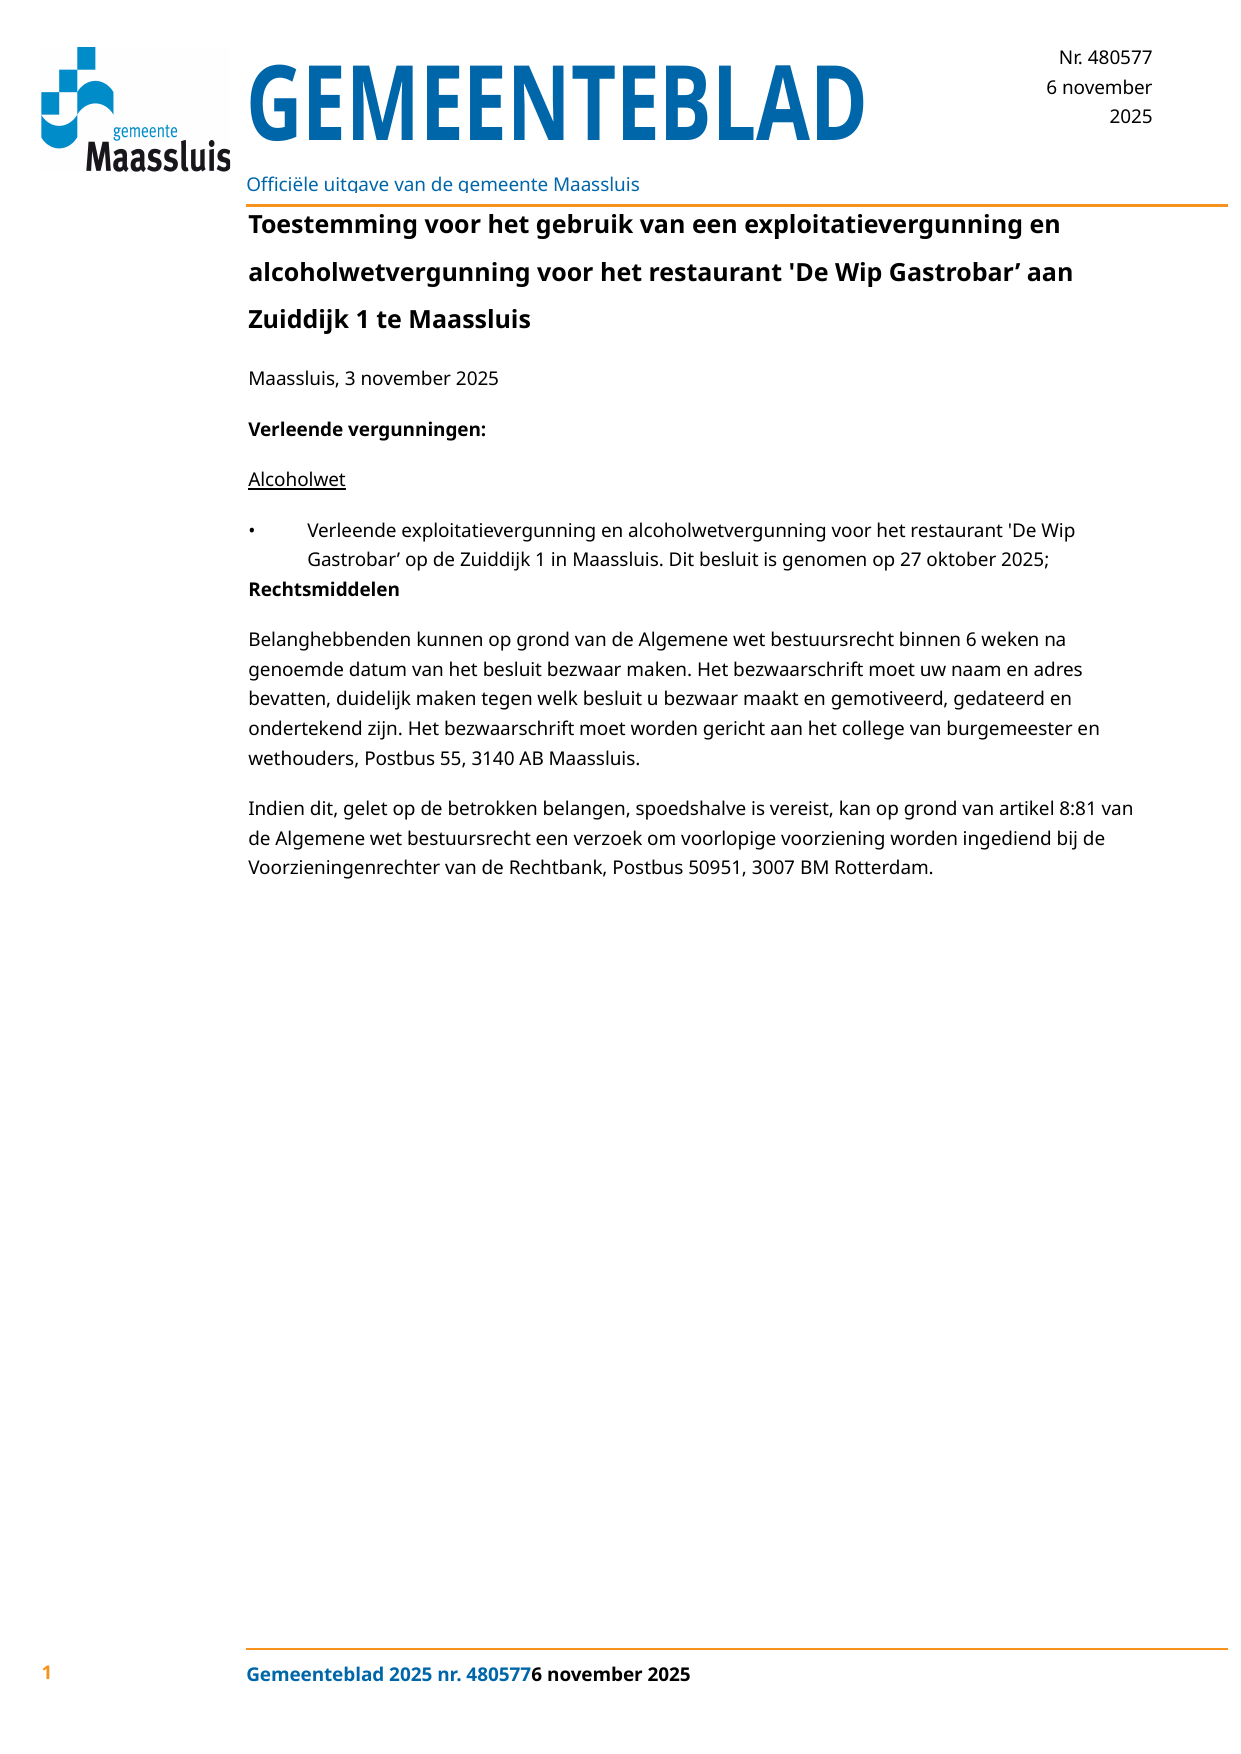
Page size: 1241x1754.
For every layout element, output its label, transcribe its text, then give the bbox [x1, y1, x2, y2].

picture [41, 47, 77, 92]
text Verleende vergunningen: [248, 416, 1152, 442]
text Rechtsmiddelen [248, 576, 1152, 602]
picture [41, 47, 231, 172]
list Verleende exploitatievergunning en alcoholwetvergunning voor het restaurant 'De Wip Gastrobar’ op de Zuiddijk 1 in Maassluis. Dit besluit is genomen op 27 oktober 2025; [248, 517, 1152, 572]
text Alcoholwet [248, 466, 1152, 492]
text Toestemming voor het gebruik van een exploitatievergunning en alcoholwetvergunning voor het restaurant 'De Wip Gastrobar’ aan Zuiddijk 1 te Maassluis [248, 207, 1152, 336]
text Belanghebbenden kunnen op grond van de Algemene wet bestuursrecht binnen 6 weken na genoemde datum van het besluit bezwaar maken. Het bezwaarschrift moet uw naam en adres bevatten, duidelijk maken tegen welk besluit u bezwaar maakt en gemotiveerd, gedateerd en ondertekend zijn. Het bezwaarschrift moet worden gericht aan het college van burgemeester en wethouders, Postbus 55, 3140 AB Maassluis. [248, 626, 1152, 770]
text Maassluis, 3 november 2025 [248, 366, 1152, 391]
text Indien dit, gelet op de betrokken belangen, spoedshalve is vereist, kan op grond van artikel 8:81 van de Algemene wet bestuursrecht een verzoek om voorlopige voorziening worden ingediend bij de Voorzieningenrechter van de Rechtbank, Postbus 50951, 3007 BM Rotterdam. [248, 795, 1152, 880]
